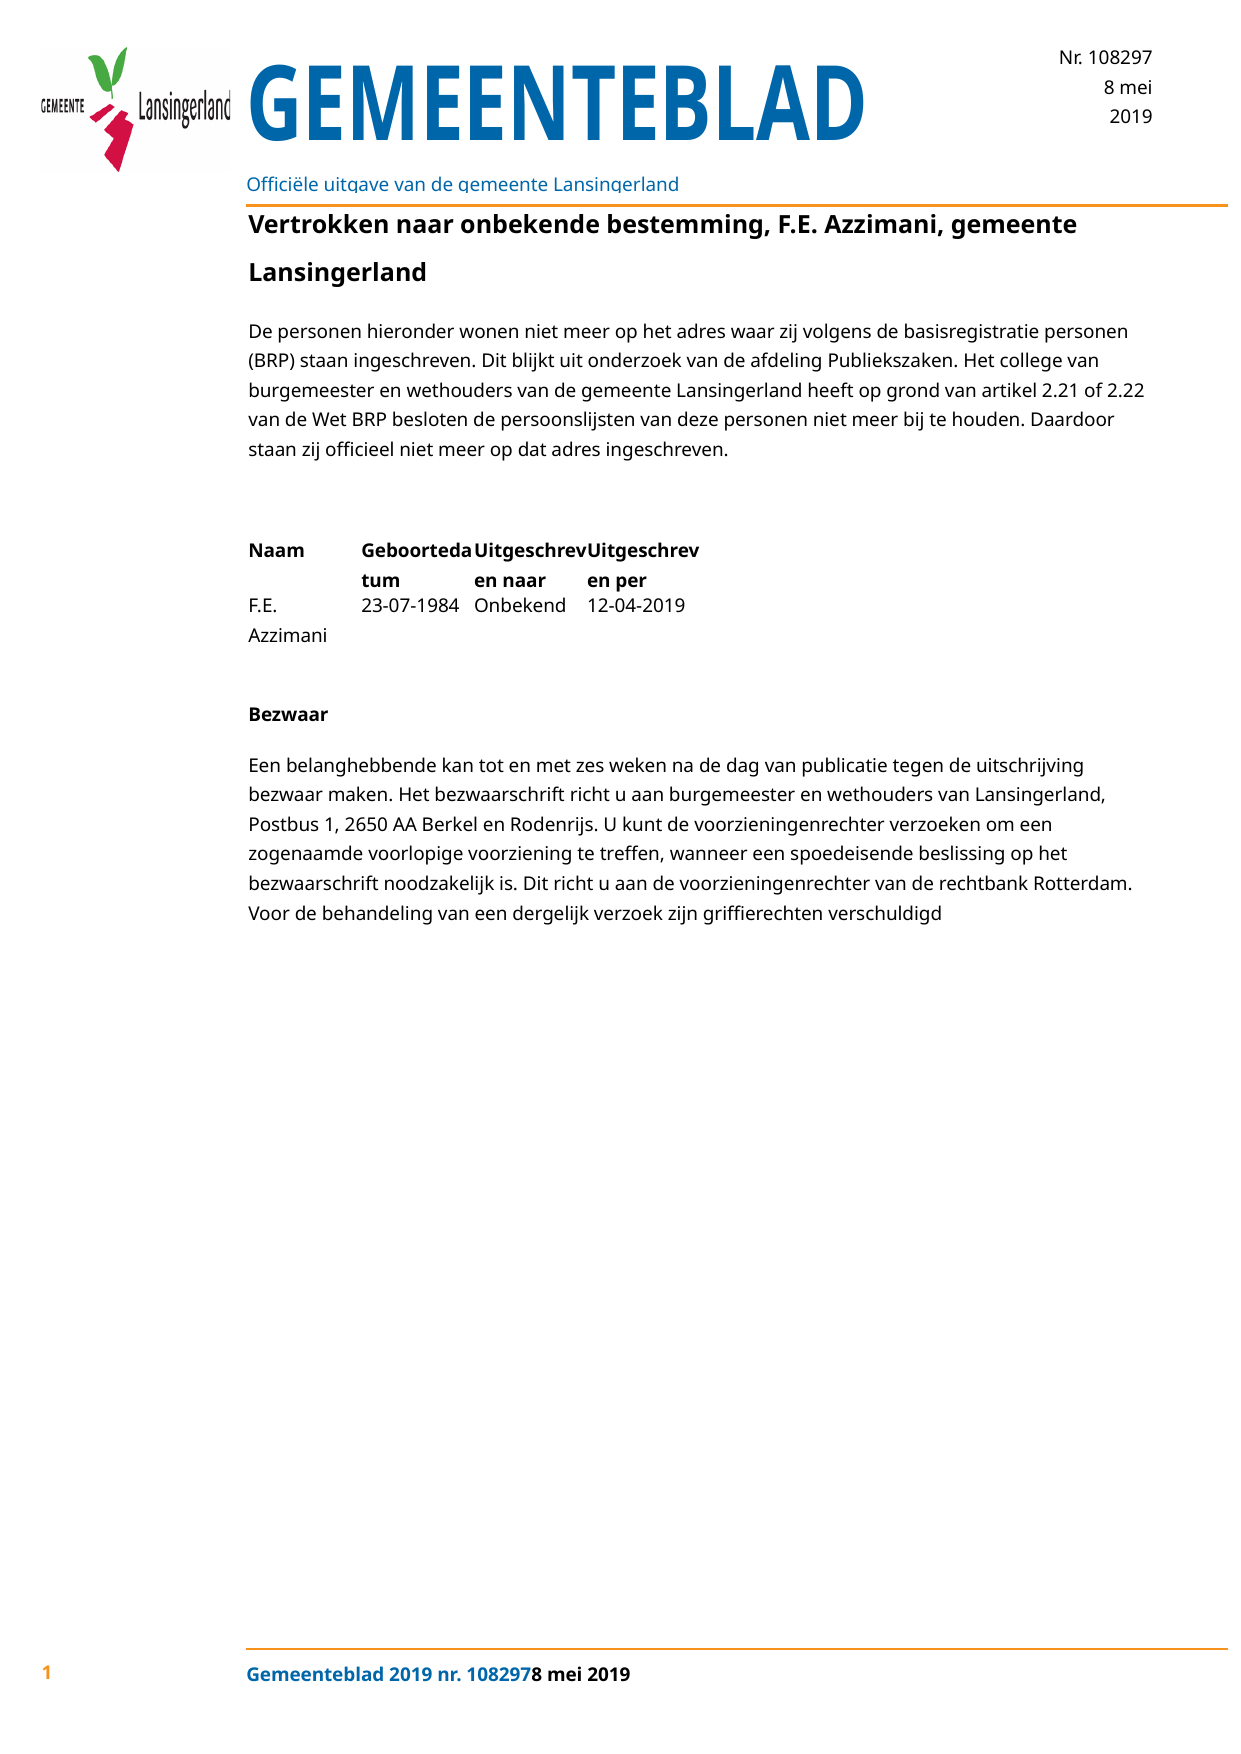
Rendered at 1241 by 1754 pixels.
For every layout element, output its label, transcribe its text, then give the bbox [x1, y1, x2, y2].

text De personen hieronder wonen niet meer op het adres waar zij volgens de basisregistratie personen (BRP) staan ingeschreven. Dit blijkt uit onderzoek van de afdeling Publiekszaken. Het college van burgemeester en wethouders van de gemeente Lansingerland heeft op grond van artikel 2.21 of 2.22 van de Wet BRP besloten de persoonslijsten van deze personen niet meer bij te houden. Daardoor staan zij officieel niet meer op dat adres ingeschreven. [248, 318, 1152, 462]
picture [41, 47, 231, 172]
table_cell F.E. Azzimani [248, 593, 361, 648]
table_cell Onbekend [474, 593, 587, 648]
text Een belanghebbende kan tot en met zes weken na de dag van publicatie tegen de uitschrijving bezwaar maken. Het bezwaarschrift richt u aan burgemeester en wethouders van Lansingerland, Postbus 1, 2650 AA Berkel en Rodenrijs. U kunt de voorzieningenrechter verzoeken om een zogenaamde voorlopige voorziening te treffen, wanneer een spoedeisende beslissing op het bezwaarschrift noodzakelijk is. Dit richt u aan de voorzieningenrechter van de rechtbank Rotterdam. Voor de behandeling van een dergelijk verzoek zijn griffierechten verschuldigd [248, 752, 1152, 926]
table_cell 23-07-1984 [361, 593, 474, 648]
table_header Geboortedatum [361, 537, 474, 592]
text Bezwaar [248, 701, 1152, 727]
table_header Uitgeschreven per [587, 537, 700, 592]
table_header Uitgeschreven naar [474, 537, 587, 592]
table_cell 12-04-2019 [587, 593, 700, 648]
text Vertrokken naar onbekende bestemming, F.E. Azzimani, gemeente Lansingerland [248, 207, 1152, 288]
table_header Naam [248, 537, 361, 592]
